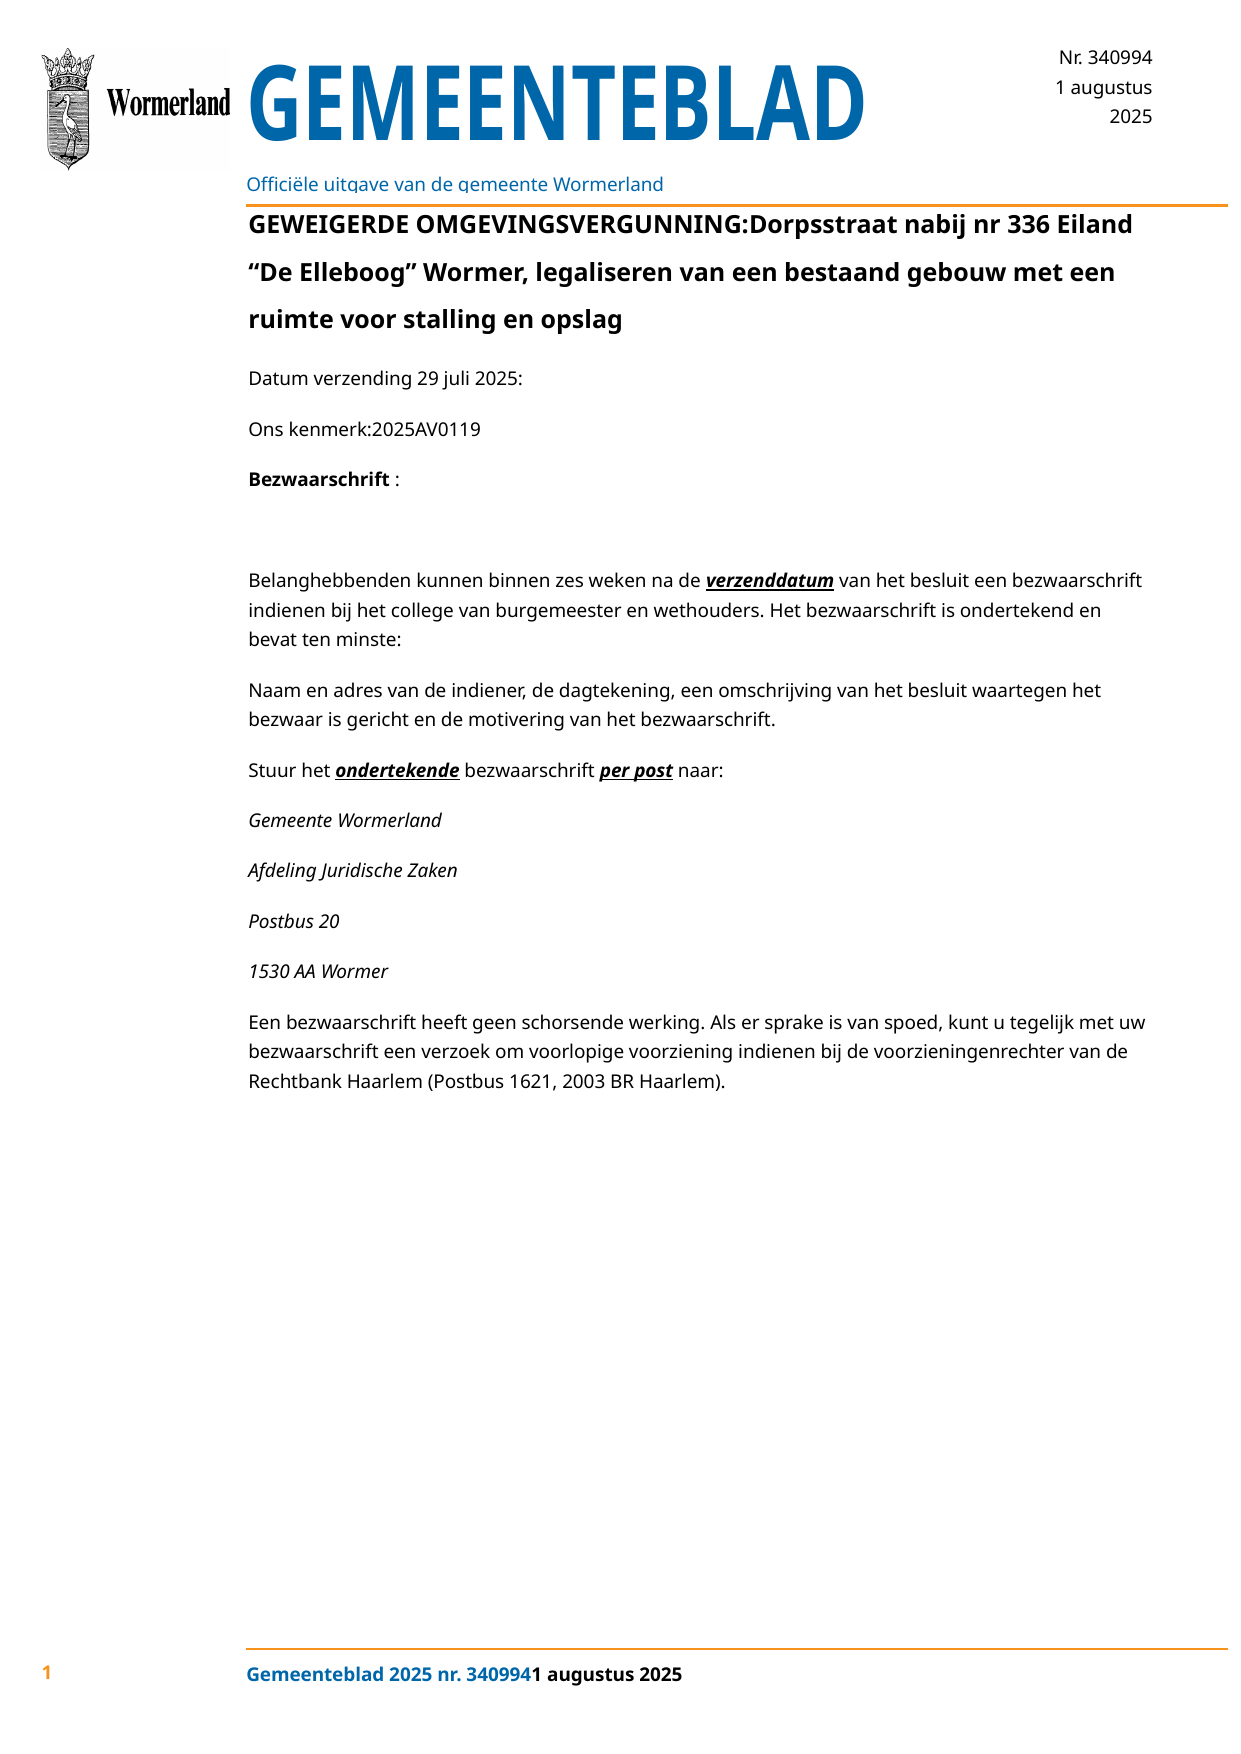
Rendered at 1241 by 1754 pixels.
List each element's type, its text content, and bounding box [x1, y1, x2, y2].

text Naam en adres van de indiener, de dagtekening, een omschrijving van het besluit waartegen het bezwaar is gericht en de motivering van het bezwaarschrift. [248, 677, 1152, 732]
text Afdeling Juridische Zaken [248, 858, 1152, 883]
text Datum verzending 29 juli 2025: [248, 366, 1152, 391]
text Ons kenmerk:2025AV0119 [248, 416, 1152, 442]
picture [41, 47, 231, 172]
text Gemeente Wormerland [248, 807, 1152, 833]
text 1530 AA Wormer [248, 958, 1152, 984]
text Een bezwaarschrift heeft geen schorsende werking. Als er sprake is van spoed, kunt u tegelijk met uw bezwaarschrift een verzoek om voorlopige voorziening indienen bij de voorzieningenrechter van de Rechtbank Haarlem (Postbus 1621, 2003 BR Haarlem). [248, 1009, 1152, 1094]
text Belanghebbenden kunnen binnen zes weken na de verzenddatum van het besluit een bezwaarschrift indienen bij het college van burgemeester en wethouders. Het bezwaarschrift is ondertekend en bevat ten minste: [248, 567, 1152, 652]
text Bezwaarschrift : [248, 466, 1152, 492]
text GEWEIGERDE OMGEVINGSVERGUNNING:Dorpsstraat nabij nr 336 Eiland “De Elleboog” Wormer, legaliseren van een bestaand gebouw met een ruimte voor stalling en opslag [248, 207, 1152, 336]
text Stuur het ondertekende bezwaarschrift per post naar: [248, 757, 1152, 782]
text Postbus 20 [248, 908, 1152, 934]
